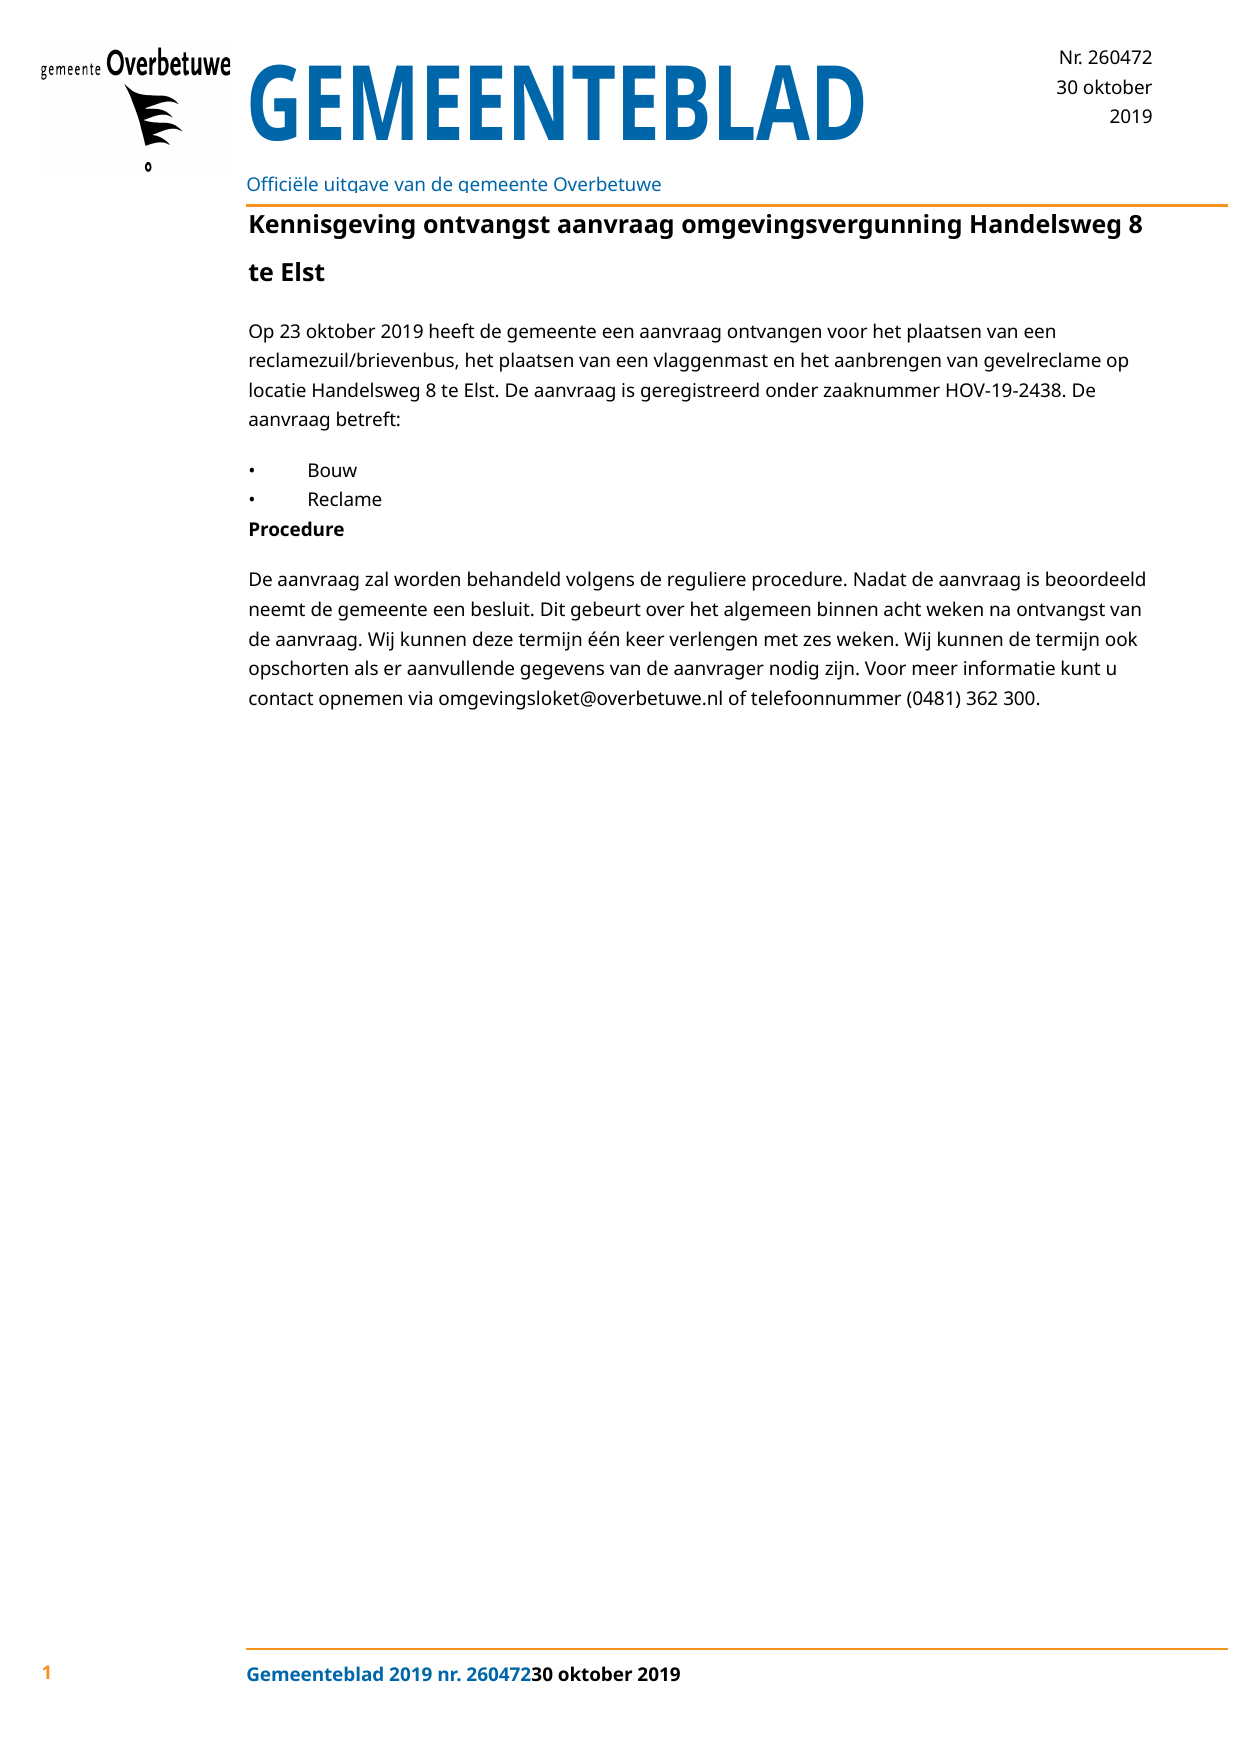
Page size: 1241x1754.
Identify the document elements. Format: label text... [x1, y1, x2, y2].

text De aanvraag zal worden behandeld volgens de reguliere procedure. Nadat de aanvraag is beoordeeld neemt de gemeente een besluit. Dit gebeurt over het algemeen binnen acht weken na ontvangst van de aanvraag. Wij kunnen deze termijn één keer verlengen met zes weken. Wij kunnen de termijn ook opschorten als er aanvullende gegevens van de aanvrager nodig zijn. Voor meer informatie kunt u contact opnemen via omgevingsloket@overbetuwe.nl of telefoonnummer (0481) 362 300. [248, 567, 1152, 711]
text Kennisgeving ontvangst aanvraag omgevingsvergunning Handelsweg 8 te Elst [248, 207, 1152, 288]
picture [41, 47, 231, 172]
list Bouw [248, 457, 1152, 483]
list Reclame [248, 487, 1152, 512]
text Procedure [248, 516, 1152, 542]
text Op 23 oktober 2019 heeft de gemeente een aanvraag ontvangen voor het plaatsen van een reclamezuil/brievenbus, het plaatsen van een vlaggenmast en het aanbrengen van gevelreclame op locatie Handelsweg 8 te Elst. De aanvraag is geregistreerd onder zaaknummer HOV-19-2438. De aanvraag betreft: [248, 318, 1152, 432]
